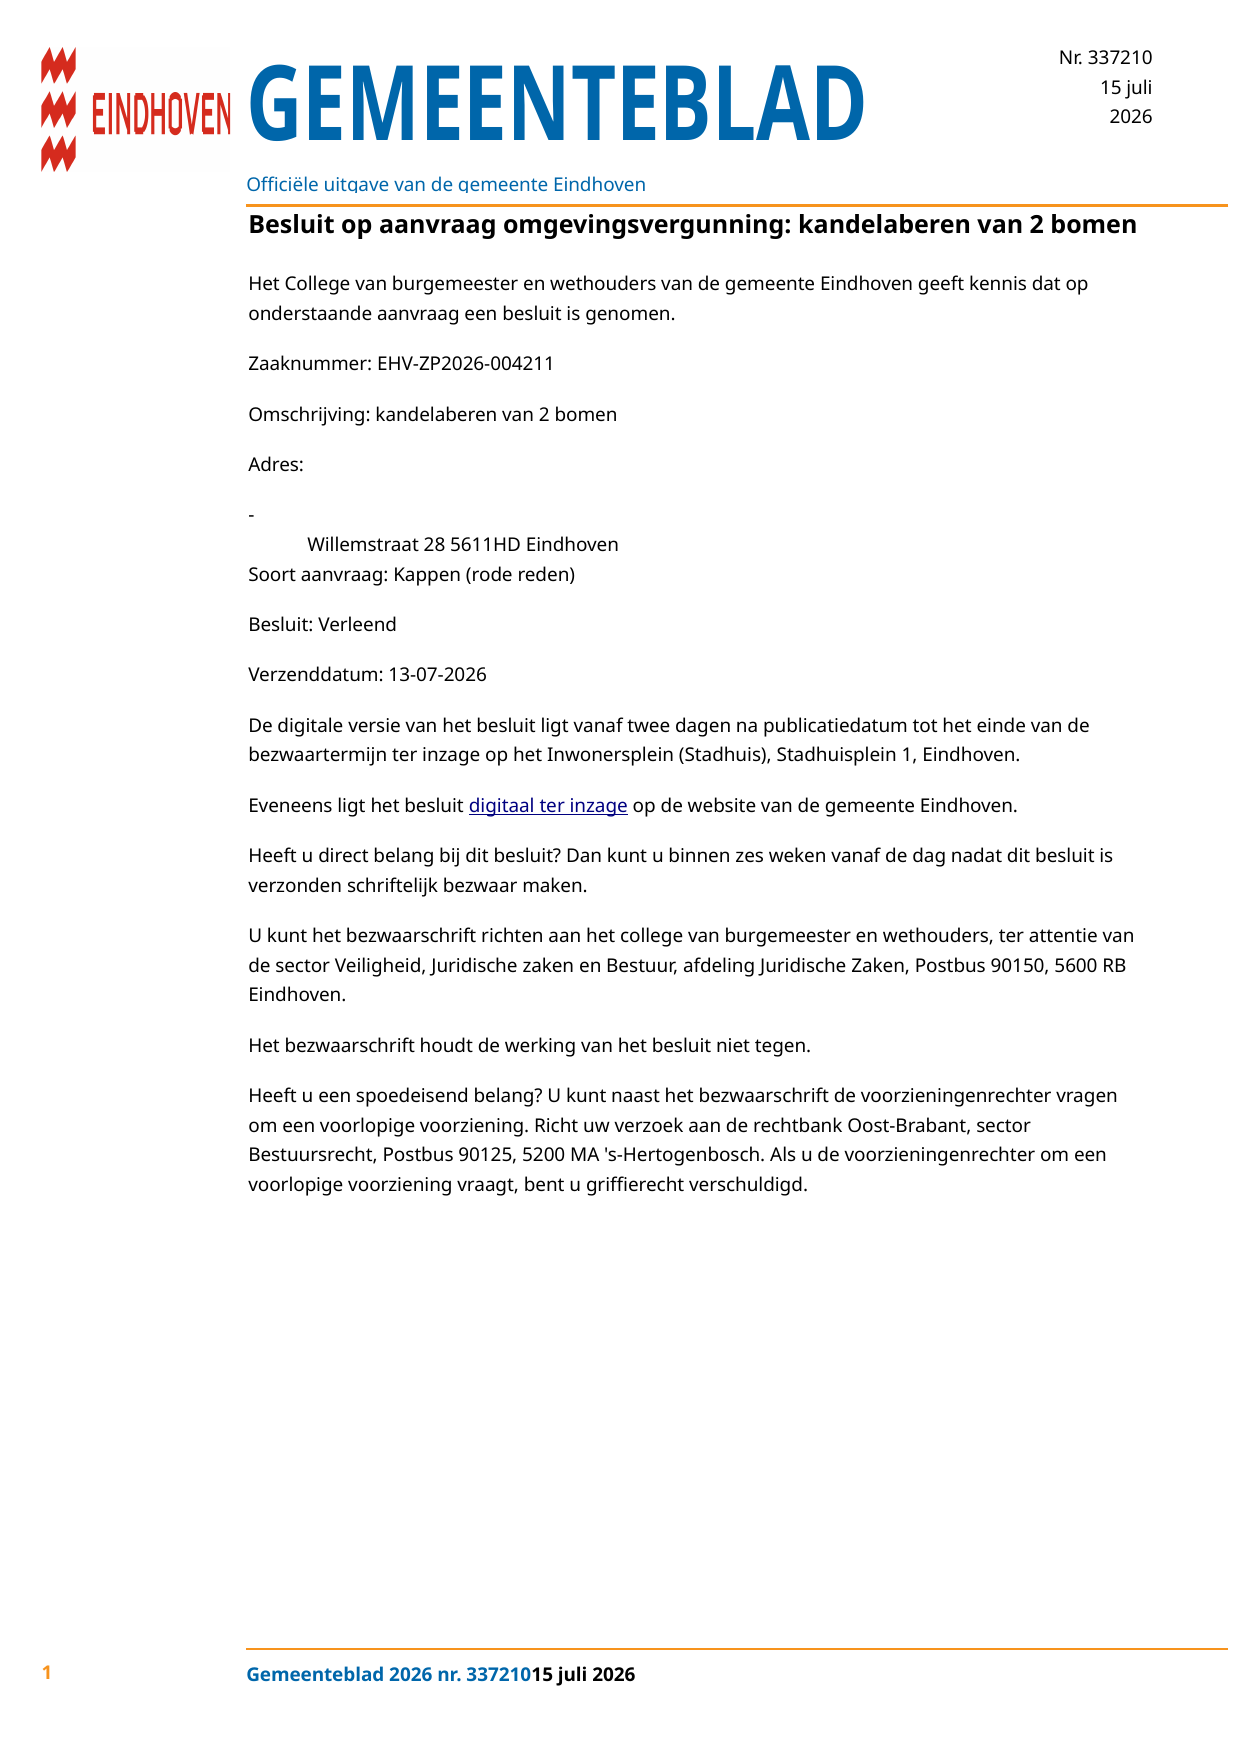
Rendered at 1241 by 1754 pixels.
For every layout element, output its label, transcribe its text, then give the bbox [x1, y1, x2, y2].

text Omschrijving: kandelaberen van 2 bomen [248, 401, 1152, 426]
text U kunt het bezwaarschrift richten aan het college van burgemeester en wethouders, ter attentie van de sector Veiligheid, Juridische zaken en Bestuur, afdeling Juridische Zaken, Postbus 90150, 5600 RB Eindhoven. [248, 922, 1152, 1007]
text Besluit op aanvraag omgevingsvergunning: kandelaberen van 2 bomen [248, 207, 1152, 241]
text De digitale versie van het besluit ligt vanaf twee dagen na publicatiedatum tot het einde van de bezwaartermijn ter inzage op het Inwonersplein (Stadhuis), Stadhuisplein 1, Eindhoven. [248, 712, 1152, 767]
text Het bezwaarschrift houdt de werking van het besluit niet tegen. [248, 1032, 1152, 1058]
text Verzenddatum: 13-07-2026 [248, 662, 1152, 687]
text Zaaknummer: EHV-ZP2026-004211 [248, 350, 1152, 376]
text Besluit: Verleend [248, 611, 1152, 637]
text Het College van burgemeester en wethouders van de gemeente Eindhoven geeft kennis dat op onderstaande aanvraag een besluit is genomen. [248, 270, 1152, 326]
picture [41, 47, 231, 172]
text Adres: [248, 451, 1152, 477]
text Soort aanvraag: Kappen (rode reden) [248, 561, 1152, 586]
text Heeft u een spoedeisend belang? U kunt naast het bezwaarschrift de voorzieningenrechter vragen om een voorlopige voorziening. Richt uw verzoek aan de rechtbank Oost-Brabant, sector Bestuursrecht, Postbus 90125, 5200 MA 's-Hertogenbosch. Als u de voorzieningenrechter om een voorlopige voorziening vraagt, bent u griffierecht verschuldigd. [248, 1082, 1152, 1197]
text Eveneens ligt het besluit digitaal ter inzage op de website van de gemeente Eindhoven. [248, 792, 1152, 818]
text Heeft u direct belang bij dit besluit? Dan kunt u binnen zes weken vanaf de dag nadat dit besluit is verzonden schriftelijk bezwaar maken. [248, 842, 1152, 898]
list Willemstraat 28 5611HD Eindhoven [248, 531, 1152, 557]
